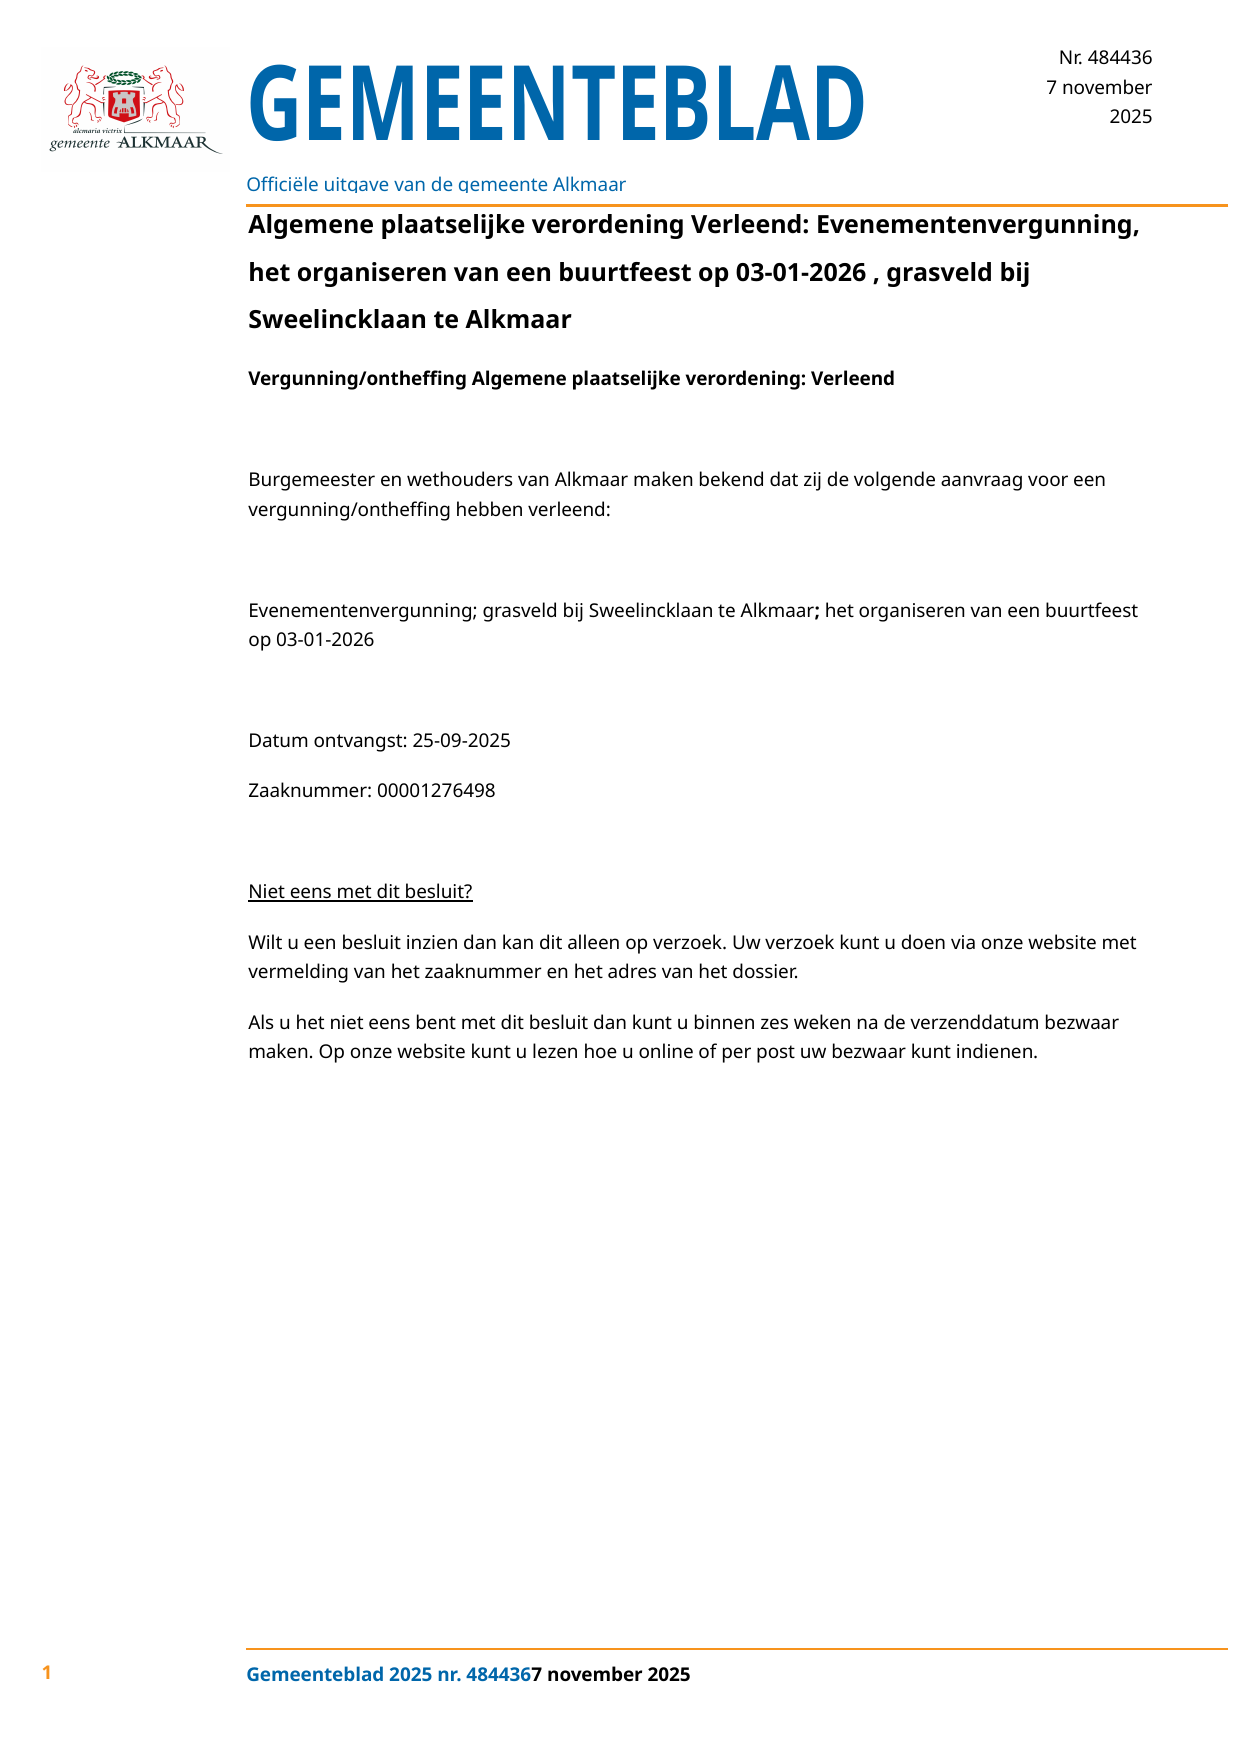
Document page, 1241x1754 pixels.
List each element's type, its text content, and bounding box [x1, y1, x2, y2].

text Datum ontvangst: 25-09-2025 [248, 727, 1152, 753]
text Als u het niet eens bent met dit besluit dan kunt u binnen zes weken na de verzenddatum bezwaar maken. Op onze website kunt u lezen hoe u online of per post uw bezwaar kunt indienen. [248, 1009, 1152, 1064]
text Niet eens met dit besluit? [248, 878, 1152, 904]
text Evenementenvergunning; grasveld bij Sweelincklaan te Alkmaar; het organiseren van een buurtfeest op 03-01-2026 [248, 597, 1152, 652]
text Vergunning/ontheffing Algemene plaatselijke verordening: Verleend [248, 366, 1152, 391]
text Algemene plaatselijke verordening Verleend: Evenementenvergunning, het organiseren van een buurtfeest op 03-01-2026 , grasveld bij Sweelincklaan te Alkmaar [248, 207, 1152, 336]
text Burgemeester en wethouders van Alkmaar maken bekend dat zij de volgende aanvraag voor een vergunning/ontheffing hebben verleend: [248, 466, 1152, 522]
text Zaaknummer: 00001276498 [248, 778, 1152, 803]
picture [41, 47, 231, 172]
text Wilt u een besluit inzien dan kan dit alleen op verzoek. Uw verzoek kunt u doen via onze website met vermelding van het zaaknummer en het adres van het dossier. [248, 929, 1152, 984]
